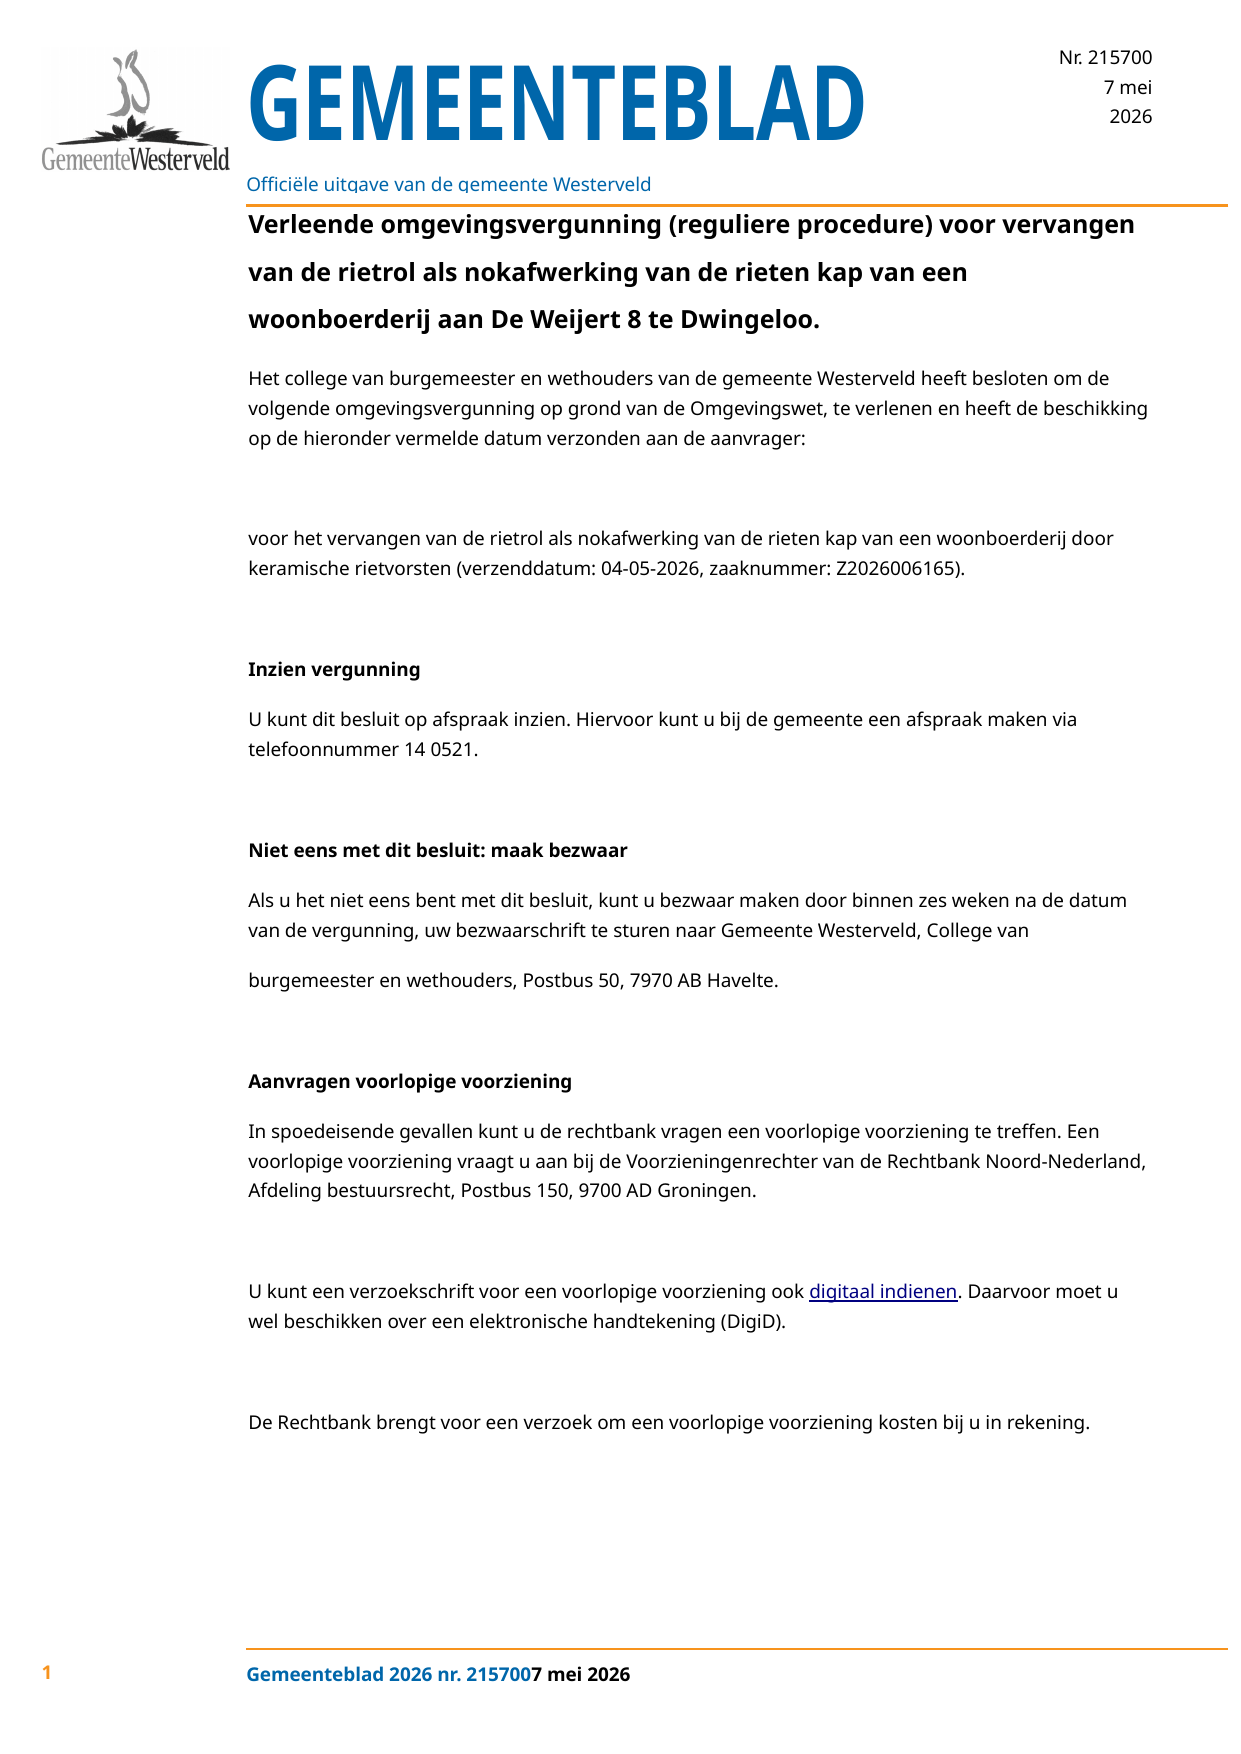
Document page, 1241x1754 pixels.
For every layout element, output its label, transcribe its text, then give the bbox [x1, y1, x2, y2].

picture [41, 47, 231, 172]
text U kunt een verzoekschrift voor een voorlopige voorziening ook digitaal indienen. Daarvoor moet u wel beschikken over een elektronische handtekening (DigiD). [248, 1278, 1152, 1334]
text Als u het niet eens bent met dit besluit, kunt u bezwaar maken door binnen zes weken na de datum van de vergunning, uw bezwaarschrift te sturen naar Gemeente Westerveld, College van [248, 887, 1152, 942]
text Verleende omgevingsvergunning (reguliere procedure) voor vervangen van de rietrol als nokafwerking van de rieten kap van een woonboerderij aan De Weijert 8 te Dwingeloo. [248, 207, 1152, 336]
text Niet eens met dit besluit: maak bezwaar [248, 837, 1152, 862]
text Inzien vergunning [248, 656, 1152, 682]
text voor het vervangen van de rietrol als nokafwerking van de rieten kap van een woonboerderij door keramische rietvorsten (verzenddatum: 04-05-2026, zaaknummer: Z2026006165). [248, 526, 1152, 581]
text In spoedeisende gevallen kunt u de rechtbank vragen een voorlopige voorziening te treffen. Een voorlopige voorziening vraagt u aan bij de Voorzieningenrechter van de Rechtbank Noord-Nederland, Afdeling bestuursrecht, Postbus 150, 9700 AD Groningen. [248, 1118, 1152, 1203]
text Aanvragen voorlopige voorziening [248, 1068, 1152, 1094]
text U kunt dit besluit op afspraak inzien. Hiervoor kunt u bij de gemeente een afspraak maken via telefoonnummer 14 0521. [248, 706, 1152, 762]
text De Rechtbank brengt voor een verzoek om een voorlopige voorziening kosten bij u in rekening. [248, 1409, 1152, 1434]
text burgemeester en wethouders, Postbus 50, 7970 AB Havelte. [248, 967, 1152, 993]
text Het college van burgemeester en wethouders van de gemeente Westerveld heeft besloten om de volgende omgevingsvergunning op grond van de Omgevingswet, te verlenen en heeft de beschikking op de hieronder vermelde datum verzonden aan de aanvrager: [248, 366, 1152, 450]
